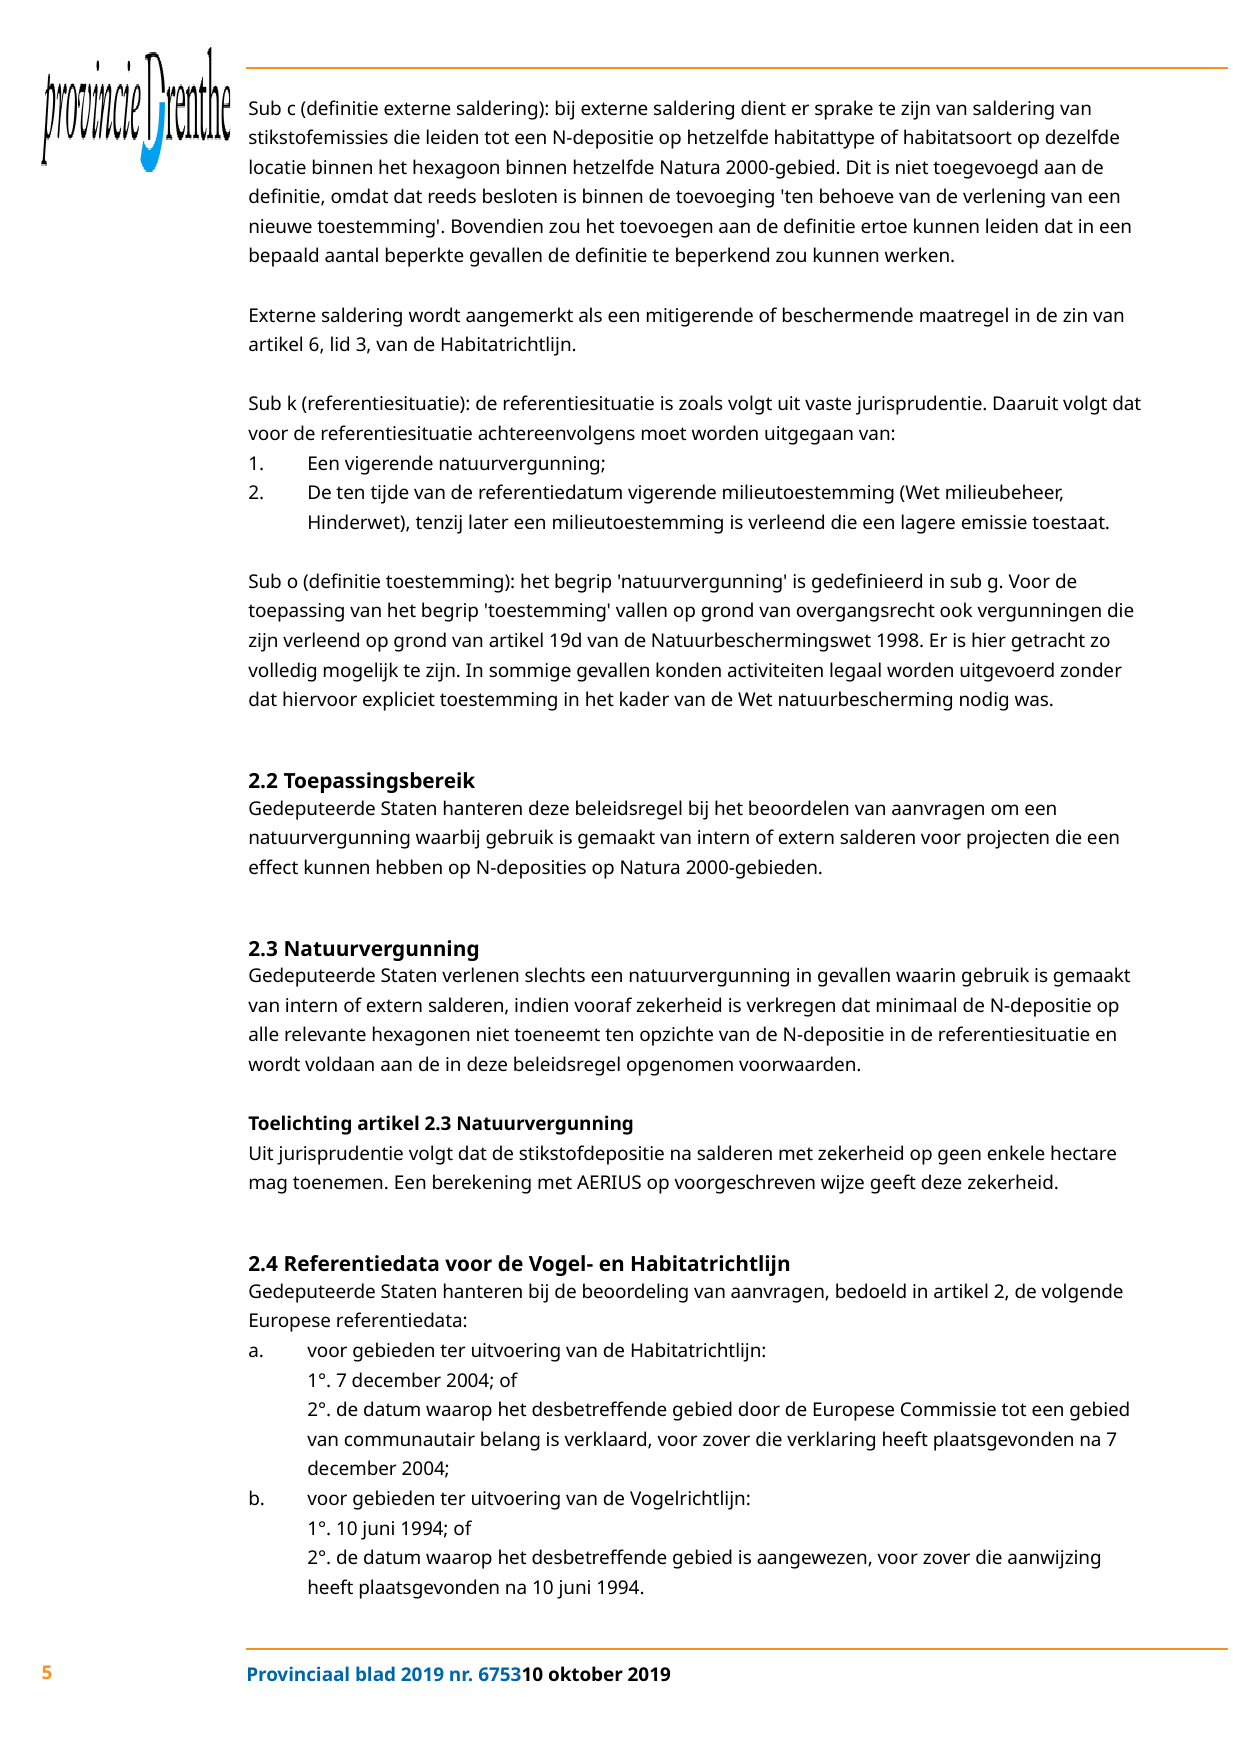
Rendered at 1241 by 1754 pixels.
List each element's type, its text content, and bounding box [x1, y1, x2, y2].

text Gedeputeerde Staten hanteren deze beleidsregel bij het beoordelen van aanvragen om een natuurvergunning waarbij gebruik is gemaakt van intern of extern salderen voor projecten die een effect kunnen hebben op N-deposities op Natura 2000-gebieden. [248, 795, 1152, 880]
text Gedeputeerde Staten hanteren bij de beoordeling van aanvragen, bedoeld in artikel 2, de volgende Europese referentiedata: [248, 1278, 1152, 1333]
list De ten tijde van de referentiedatum vigerende milieutoestemming (Wet milieubeheer, Hinderwet), tenzij later een milieutoestemming is verleend die een lagere emissie toestaat. [248, 479, 1152, 535]
text Externe saldering wordt aangemerkt als een mitigerende of beschermende maatregel in de zin van artikel 6, lid 3, van de Habitatrichtlijn. [248, 302, 1152, 357]
list Een vigerende natuurvergunning; [248, 450, 1152, 476]
text Sub k (referentiesituatie): de referentiesituatie is zoals volgt uit vaste jurisprudentie. Daaruit volgt dat voor de referentiesituatie achtereenvolgens moet worden uitgegaan van: [248, 391, 1152, 446]
text Toelichting artikel 2.3 Natuurvergunning [248, 1110, 1152, 1136]
picture [41, 47, 231, 172]
text 2.3 Natuurvergunning [248, 934, 1152, 962]
text Sub c (definitie externe saldering): bij externe saldering dient er sprake te zijn van saldering van stikstofemissies die leiden tot een N-depositie op hetzelfde habitattype of habitatsoort op dezelfde locatie binnen het hexagoon binnen hetzelfde Natura 2000-gebied. Dit is niet toegevoegd aan de definitie, omdat dat reeds besloten is binnen de toevoeging 'ten behoeve van de verlening van een nieuwe toestemming'. Bovendien zou het toevoegen aan de definitie ertoe kunnen leiden dat in een bepaald aantal beperkte gevallen de definitie te beperkend zou kunnen werken. [248, 95, 1152, 268]
list voor gebieden ter uitvoering van de Vogelrichtlijn: [248, 1485, 1152, 1511]
text Uit jurisprudentie volgt dat de stikstofdepositie na salderen met zekerheid op geen enkele hectare mag toenemen. Een berekening met AERIUS op voorgeschreven wijze geeft deze zekerheid. [248, 1140, 1152, 1195]
text 2.2 Toepassingsbereik [248, 766, 1152, 795]
list 1°. 7 december 2004; of [248, 1367, 1152, 1392]
list 2°. de datum waarop het desbetreffende gebied door de Europese Commissie tot een gebied van communautair belang is verklaard, voor zover die verklaring heeft plaatsgevonden na 7 december 2004; [248, 1396, 1152, 1481]
text Sub o (definitie toestemming): het begrip 'natuurvergunning' is gedefinieerd in sub g. Voor de toepassing van het begrip 'toestemming' vallen op grond van overgangsrecht ook vergunningen die zijn verleend op grond van artikel 19d van de Natuurbeschermingswet 1998. Er is hier getracht zo volledig mogelijk te zijn. In sommige gevallen konden activiteiten legaal worden uitgevoerd zonder dat hiervoor expliciet toestemming in het kader van de Wet natuurbescherming nodig was. [248, 568, 1152, 712]
list voor gebieden ter uitvoering van de Habitatrichtlijn: [248, 1337, 1152, 1363]
list 2°. de datum waarop het desbetreffende gebied is aangewezen, voor zover die aanwijzing heeft plaatsgevonden na 10 juni 1994. [248, 1544, 1152, 1599]
text Gedeputeerde Staten verlenen slechts een natuurvergunning in gevallen waarin gebruik is gemaakt van intern of extern salderen, indien vooraf zekerheid is verkregen dat minimaal de N-depositie op alle relevante hexagonen niet toeneemt ten opzichte van de N-depositie in de referentiesituatie en wordt voldaan aan de in deze beleidsregel opgenomen voorwaarden. [248, 962, 1152, 1077]
list 1°. 10 juni 1994; of [248, 1515, 1152, 1540]
text 2.4 Referentiedata voor de Vogel- en Habitatrichtlijn [248, 1249, 1152, 1278]
